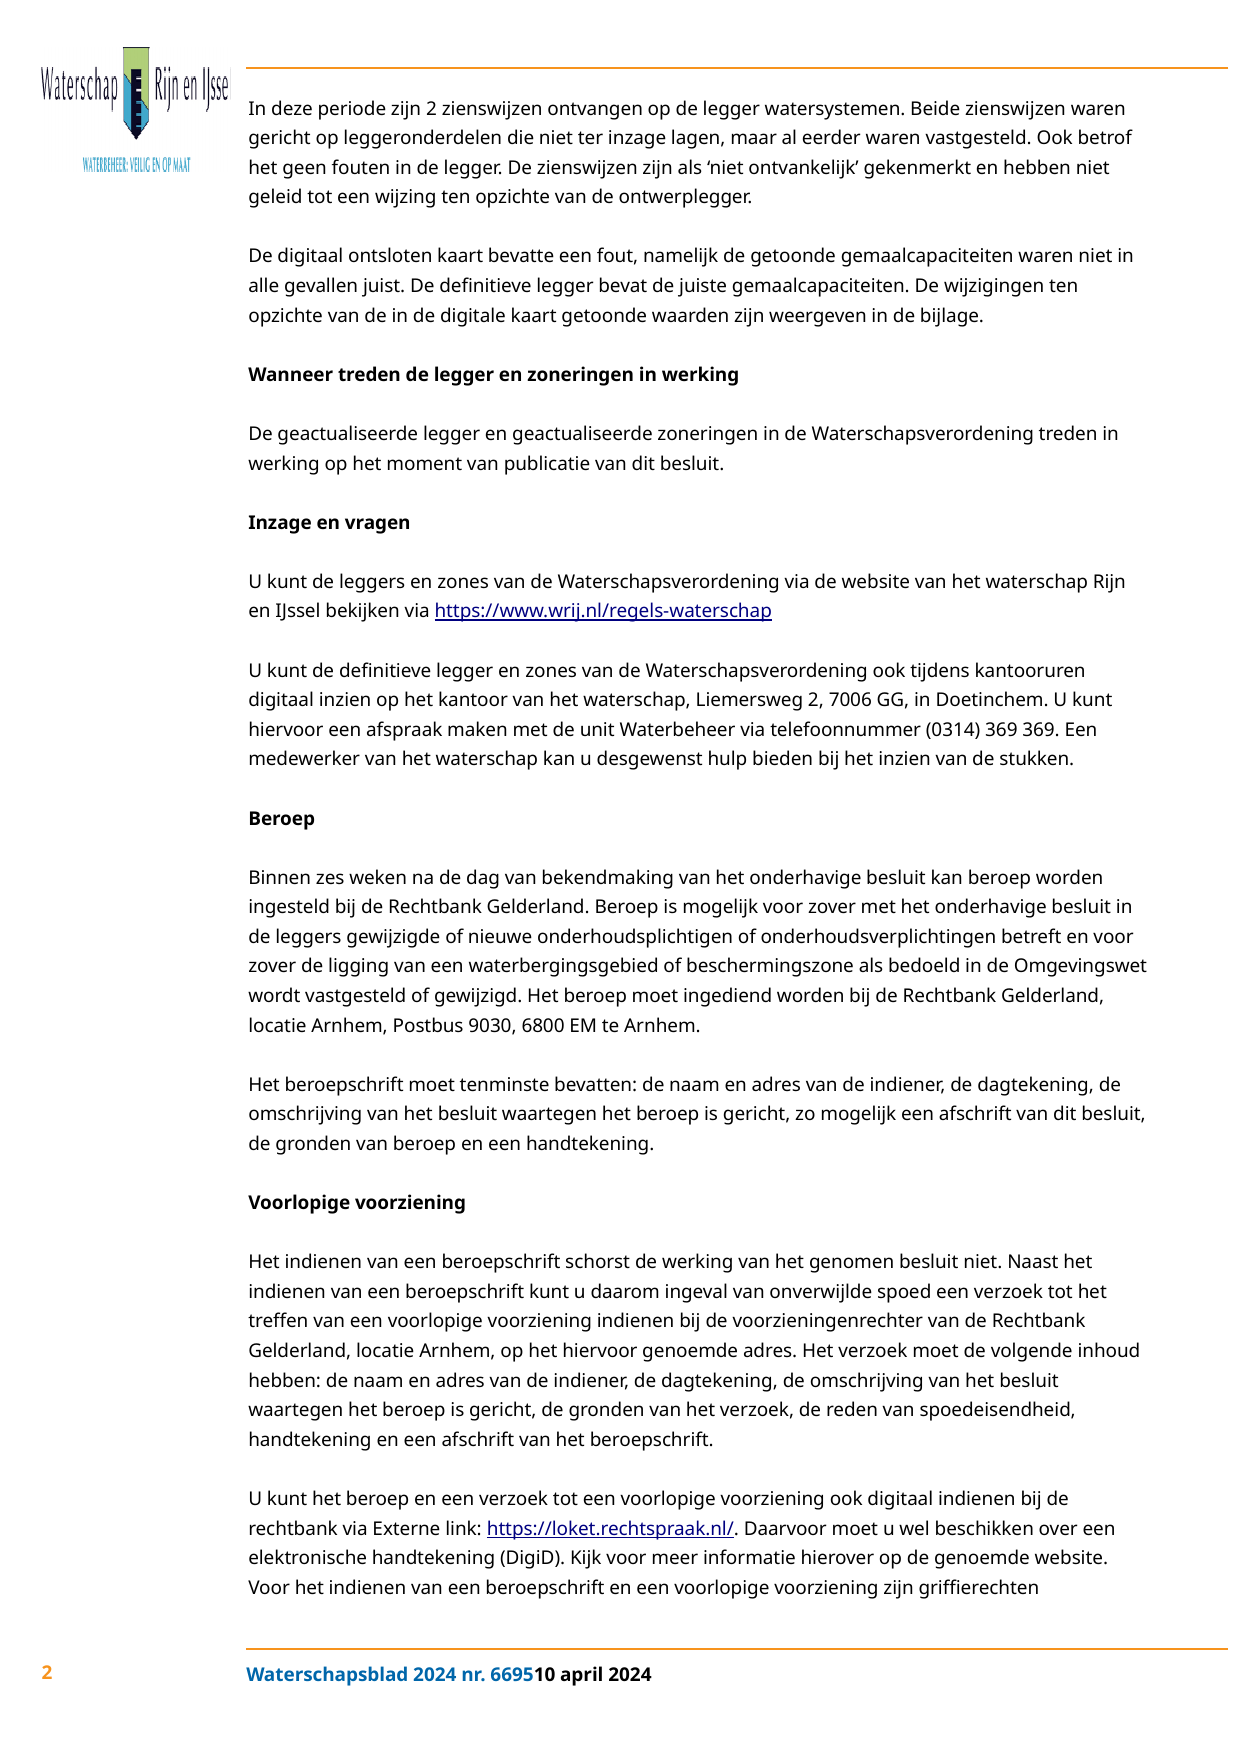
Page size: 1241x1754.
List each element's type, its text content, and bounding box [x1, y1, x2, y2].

text De geactualiseerde legger en geactualiseerde zoneringen in de Waterschapsverordening treden in werking op het moment van publicatie van dit besluit. [248, 420, 1152, 476]
text U kunt het beroep en een verzoek tot een voorlopige voorziening ook digitaal indienen bij de rechtbank via Externe link: https://loket.rechtspraak.nl/. Daarvoor moet u wel beschikken over een elektronische handtekening (DigiD). Kijk voor meer informatie hierover op de genoemde website. Voor het indienen van een beroepschrift en een voorlopige voorziening zijn griffierechten [248, 1485, 1152, 1600]
text Wanneer treden de legger en zoneringen in werking [248, 361, 1152, 387]
text De digitaal ontsloten kaart bevatte een fout, namelijk de getoonde gemaalcapaciteiten waren niet in alle gevallen juist. De definitieve legger bevat de juiste gemaalcapaciteiten. De wijzigingen ten opzichte van de in de digitale kaart getoonde waarden zijn weergeven in de bijlage. [248, 243, 1152, 328]
picture [41, 47, 231, 172]
text U kunt de leggers en zones van de Waterschapsverordening via de website van het waterschap Rijn en IJssel bekijken via https://www.wrij.nl/regels-waterschap [248, 568, 1152, 623]
text In deze periode zijn 2 zienswijzen ontvangen op de legger watersystemen. Beide zienswijzen waren gericht op leggeronderdelen die niet ter inzage lagen, maar al eerder waren vastgesteld. Ook betrof het geen fouten in de legger. De zienswijzen zijn als ‘niet ontvankelijk’ gekenmerkt en hebben niet geleid tot een wijzing ten opzichte van de ontwerplegger. [248, 95, 1152, 209]
text U kunt de definitieve legger en zones van de Waterschapsverordening ook tijdens kantooruren digitaal inzien op het kantoor van het waterschap, Liemersweg 2, 7006 GG, in Doetinchem. U kunt hiervoor een afspraak maken met de unit Waterbeheer via telefoonnummer (0314) 369 369. Een medewerker van het waterschap kan u desgewenst hulp bieden bij het inzien van de stukken. [248, 657, 1152, 771]
text Inzage en vragen [248, 509, 1152, 535]
text Binnen zes weken na de dag van bekendmaking van het onderhavige besluit kan beroep worden ingesteld bij de Rechtbank Gelderland. Beroep is mogelijk voor zover met het onderhavige besluit in de leggers gewijzigde of nieuwe onderhoudsplichtigen of onderhoudsverplichtingen betreft en voor zover de ligging van een waterbergingsgebied of beschermingszone als bedoeld in de Omgevingswet wordt vastgesteld of gewijzigd. Het beroep moet ingediend worden bij de Rechtbank Gelderland, locatie Arnhem, Postbus 9030, 6800 EM te Arnhem. [248, 864, 1152, 1038]
text Het indienen van een beroepschrift schorst de werking van het genomen besluit niet. Naast het indienen van een beroepschrift kunt u daarom ingeval van onverwijlde spoed een verzoek tot het treffen van een voorlopige voorziening indienen bij de voorzieningenrechter van de Rechtbank Gelderland, locatie Arnhem, op het hiervoor genoemde adres. Het verzoek moet de volgende inhoud hebben: de naam en adres van de indiener, de dagtekening, de omschrijving van het besluit waartegen het beroep is gericht, de gronden van het verzoek, de reden van spoedeisendheid, handtekening en een afschrift van het beroepschrift. [248, 1248, 1152, 1452]
text Voorlopige voorziening [248, 1189, 1152, 1215]
text Het beroepschrift moet tenminste bevatten: de naam en adres van de indiener, de dagtekening, de omschrijving van het besluit waartegen het beroep is gericht, zo mogelijk een afschrift van dit besluit, de gronden van beroep en een handtekening. [248, 1071, 1152, 1156]
text Beroep [248, 805, 1152, 831]
